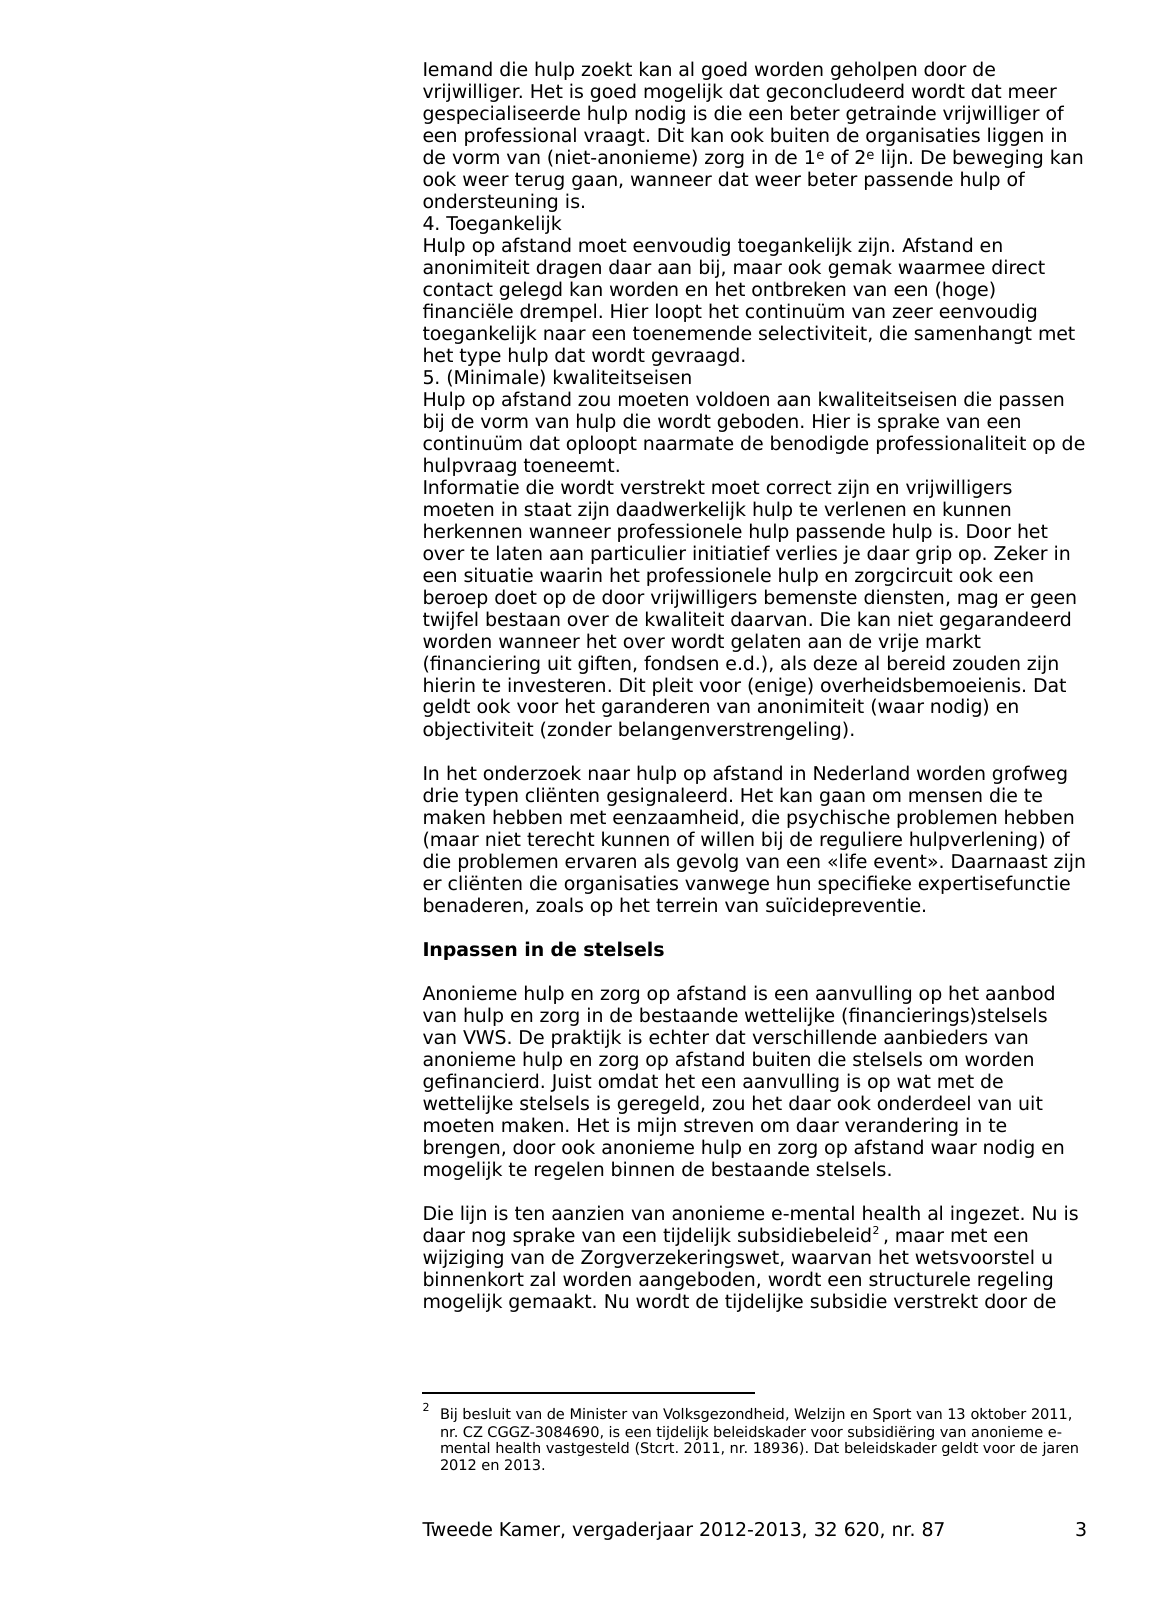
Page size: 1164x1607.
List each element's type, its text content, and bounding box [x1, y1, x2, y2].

text Die lijn is ten aanzien van anonieme e-mental health al ingezet. Nu is daar nog sprake van een tijdelijk subsidiebeleid, maar met een wijziging van de Zorgverzekeringswet, waarvan het wetsvoorstel u binnenkort zal worden aangeboden, wordt een structurele regeling mogelijk gemaakt. Nu wordt de tijdelijke subsidie verstrekt door de [422, 1203, 1087, 1313]
text Iemand die hulp zoekt kan al goed worden geholpen door de vrijwilliger. Het is goed mogelijk dat geconcludeerd wordt dat meer gespecialiseerde hulp nodig is die een beter getrainde vrijwilliger of een professional vraagt. Dit kan ook buiten de organisaties liggen in de vorm van (niet-anonieme) zorg in de 1e of 2e lijn. De beweging kan ook weer terug gaan, wanneer dat weer beter passende hulp of ondersteuning is. [422, 59, 1087, 213]
text Bij besluit van de Minister van Volksgezondheid, Welzijn en Sport van 13 oktober 2011, nr. CZ CGGZ-3084690, is een tijdelijk beleidskader voor subsidiëring van anonieme e-mental health vastgesteld (Stcrt. 2011, nr. 18936). Dat beleidskader geldt voor de jaren 2012 en 2013. [422, 1402, 1087, 1474]
subtitle Inpassen in de stelsels [422, 939, 1087, 961]
text Hulp op afstand moet eenvoudig toegankelijk zijn. Afstand en anonimiteit dragen daar aan bij, maar ook gemak waarmee direct contact gelegd kan worden en het ontbreken van een (hoge) financiële drempel. Hier loopt het continuüm van zeer eenvoudig toegankelijk naar een toenemende selectiviteit, die samenhangt met het type hulp dat wordt gevraagd. [422, 235, 1087, 367]
text In het onderzoek naar hulp op afstand in Nederland worden grofweg drie typen cliënten gesignaleerd. Het kan gaan om mensen die te maken hebben met eenzaamheid, die psychische problemen hebben (maar niet terecht kunnen of willen bij de reguliere hulpverlening) of die problemen ervaren als gevolg van een «life event». Daarnaast zijn er cliënten die organisaties vanwege hun specifieke expertisefunctie benaderen, zoals op het terrein van suïcidepreventie. [422, 763, 1087, 916]
text 4. Toegankelijk [422, 213, 1087, 235]
text Hulp op afstand zou moeten voldoen aan kwaliteitseisen die passen bij de vorm van hulp die wordt geboden. Hier is sprake van een continuüm dat oploopt naarmate de benodigde professionaliteit op de hulpvraag toeneemt. [422, 389, 1087, 477]
text Informatie die wordt verstrekt moet correct zijn en vrijwilligers moeten in staat zijn daadwerkelijk hulp te verlenen en kunnen herkennen wanneer professionele hulp passende hulp is. Door het over te laten aan particulier initiatief verlies je daar grip op. Zeker in een situatie waarin het professionele hulp en zorgcircuit ook een beroep doet op de door vrijwilligers bemenste diensten, mag er geen twijfel bestaan over de kwaliteit daarvan. Die kan niet gegarandeerd worden wanneer het over wordt gelaten aan de vrije markt (financiering uit giften, fondsen e.d.), als deze al bereid zouden zijn hierin te investeren. Dit pleit voor (enige) overheidsbemoeienis. Dat geldt ook voor het garanderen van anonimiteit (waar nodig) en objectiviteit (zonder belangenverstrengeling). [422, 477, 1087, 740]
text Anonieme hulp en zorg op afstand is een aanvulling op het aanbod van hulp en zorg in de bestaande wettelijke (financierings)stelsels van VWS. De praktijk is echter dat verschillende aanbieders van anonieme hulp en zorg op afstand buiten die stelsels om worden gefinancierd. Juist omdat het een aanvulling is op wat met de wettelijke stelsels is geregeld, zou het daar ook onderdeel van uit moeten maken. Het is mijn streven om daar verandering in te brengen, door ook anonieme hulp en zorg op afstand waar nodig en mogelijk te regelen binnen de bestaande stelsels. [422, 983, 1087, 1181]
text 5. (Minimale) kwaliteitseisen [422, 367, 1087, 389]
